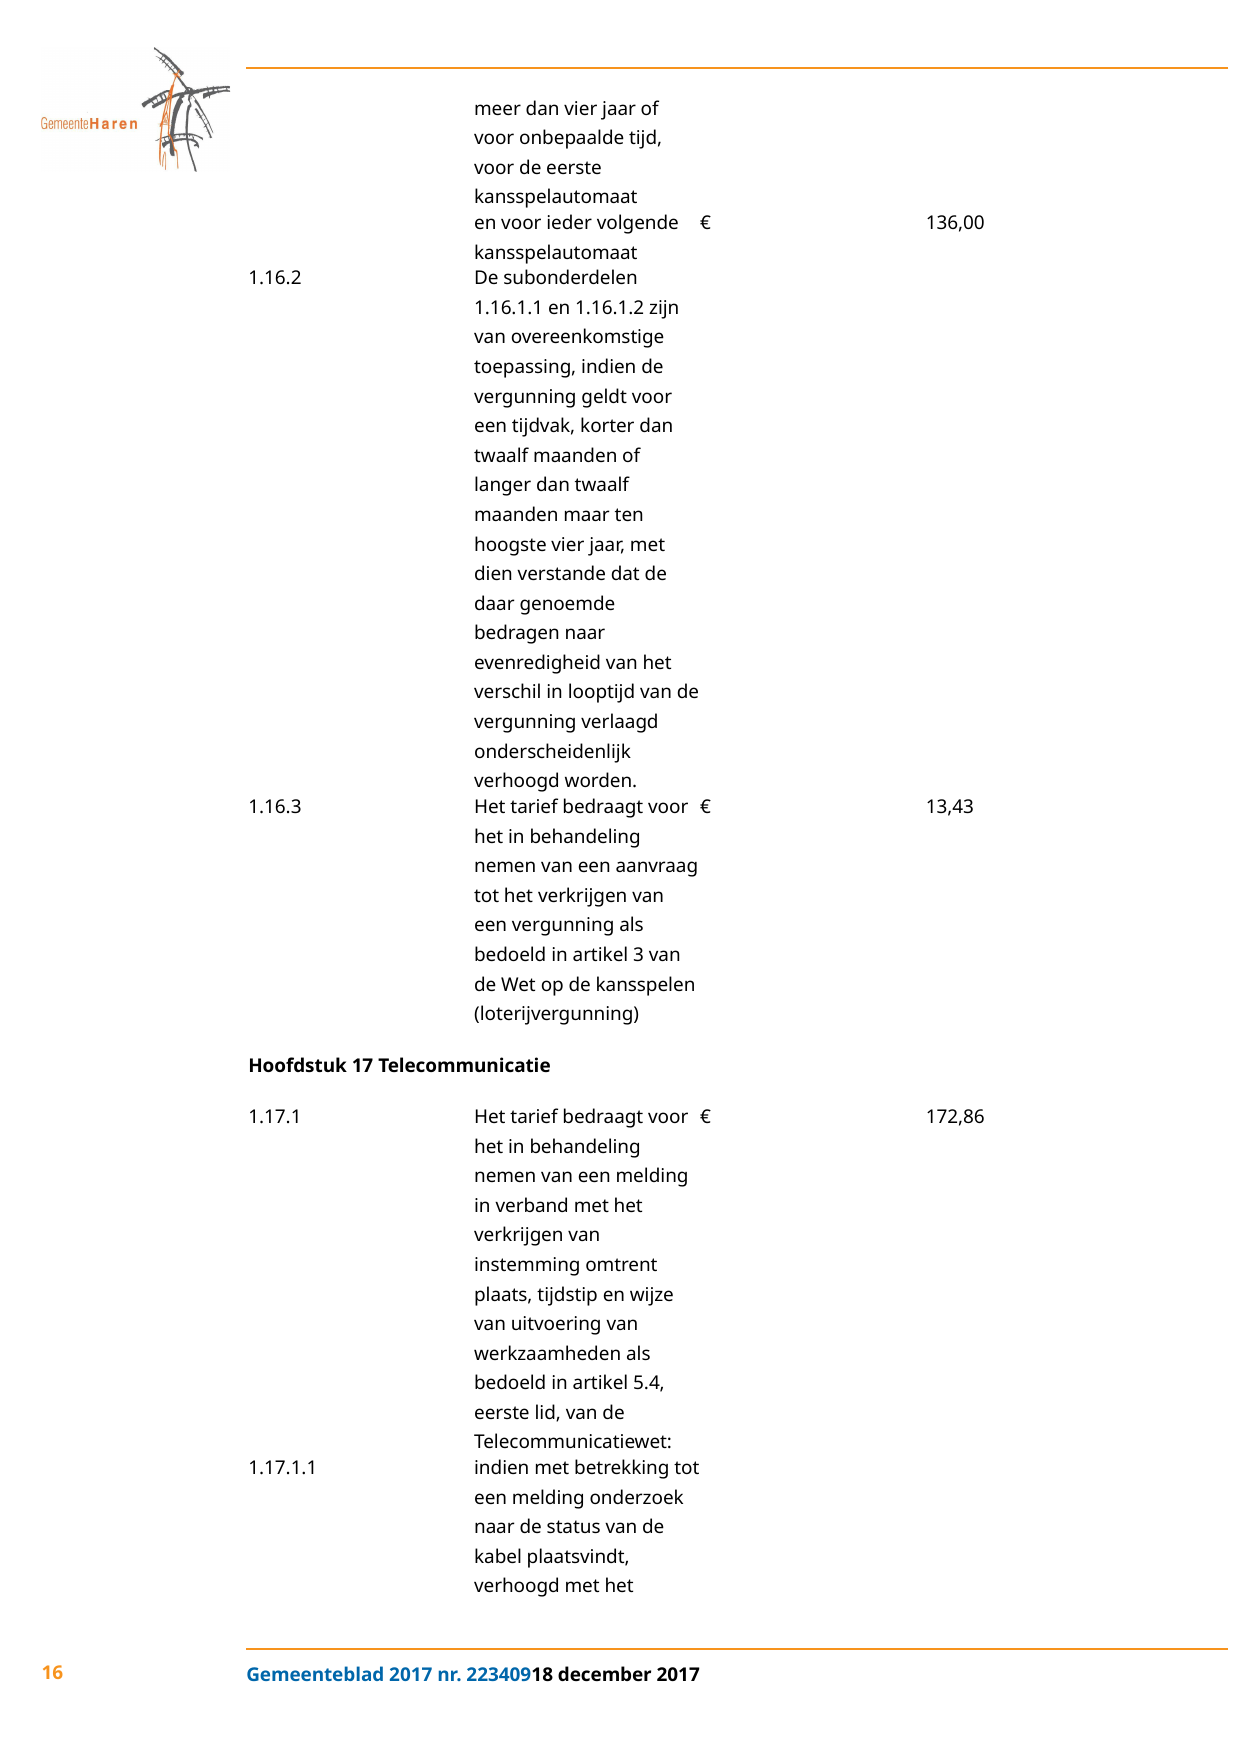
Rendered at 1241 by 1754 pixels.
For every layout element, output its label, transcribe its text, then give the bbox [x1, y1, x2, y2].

table_cell [926, 1454, 1152, 1598]
table_cell De subonderdelen 1.16.1.1 en 1.16.1.2 zijn van overeenkomstige toepassing, indien de vergunning geldt voor een tijdvak, korter dan twaalf maanden of langer dan twaalf maanden maar ten hoogste vier jaar, met dien verstande dat de daar genoemde bedragen naar evenredigheid van het verschil in looptijd van de vergunning verlaagd onderscheidenlijk verhoogd worden. [474, 265, 700, 793]
table_cell [926, 1026, 1152, 1052]
table_cell Het tarief bedraagt voor het in behandeling nemen van een aanvraag tot het verkrijgen van een vergunning als bedoeld in artikel 3 van de Wet op de kansspelen (loterijvergunning) [474, 793, 700, 1026]
table_cell 13,43 [926, 793, 1152, 1026]
table_cell 1.16.3 [248, 793, 474, 1026]
table_cell [248, 95, 474, 209]
table_cell [248, 1078, 1152, 1103]
table_cell € [700, 209, 926, 264]
table_cell [700, 1454, 926, 1598]
table_cell [926, 95, 1152, 209]
table_cell Hoofdstuk 17 Telecommunicatie [248, 1052, 1152, 1077]
table_cell [926, 265, 1152, 793]
table_cell 172,86 [926, 1103, 1152, 1454]
table_cell [700, 265, 926, 793]
table_cell Het tarief bedraagt voor het in behandeling nemen van een melding in verband met het verkrijgen van instemming omtrent plaats, tijdstip en wijze van uitvoering van werkzaamheden als bedoeld in artikel 5.4, eerste lid, van de Telecommunicatiewet: [474, 1103, 700, 1454]
picture [41, 47, 231, 172]
table_cell meer dan vier jaar of voor onbepaalde tijd, voor de eerste kansspelautomaat [474, 95, 700, 209]
table_cell 1.16.2 [248, 265, 474, 793]
table_cell 1.17.1.1 [248, 1454, 474, 1598]
table_cell en voor ieder volgende kansspelautomaat [474, 209, 700, 264]
table_cell 1.17.1 [248, 1103, 474, 1454]
table_cell indien met betrekking tot een melding onderzoek naar de status van de kabel plaatsvindt, verhoogd met het [474, 1454, 700, 1598]
table_cell € [700, 1103, 926, 1454]
table_cell [248, 1026, 474, 1052]
table_cell [700, 95, 926, 209]
table_cell [474, 1026, 700, 1052]
table_cell [248, 209, 474, 264]
table_cell 136,00 [926, 209, 1152, 264]
table_cell [700, 1026, 926, 1052]
table_cell € [700, 793, 926, 1026]
